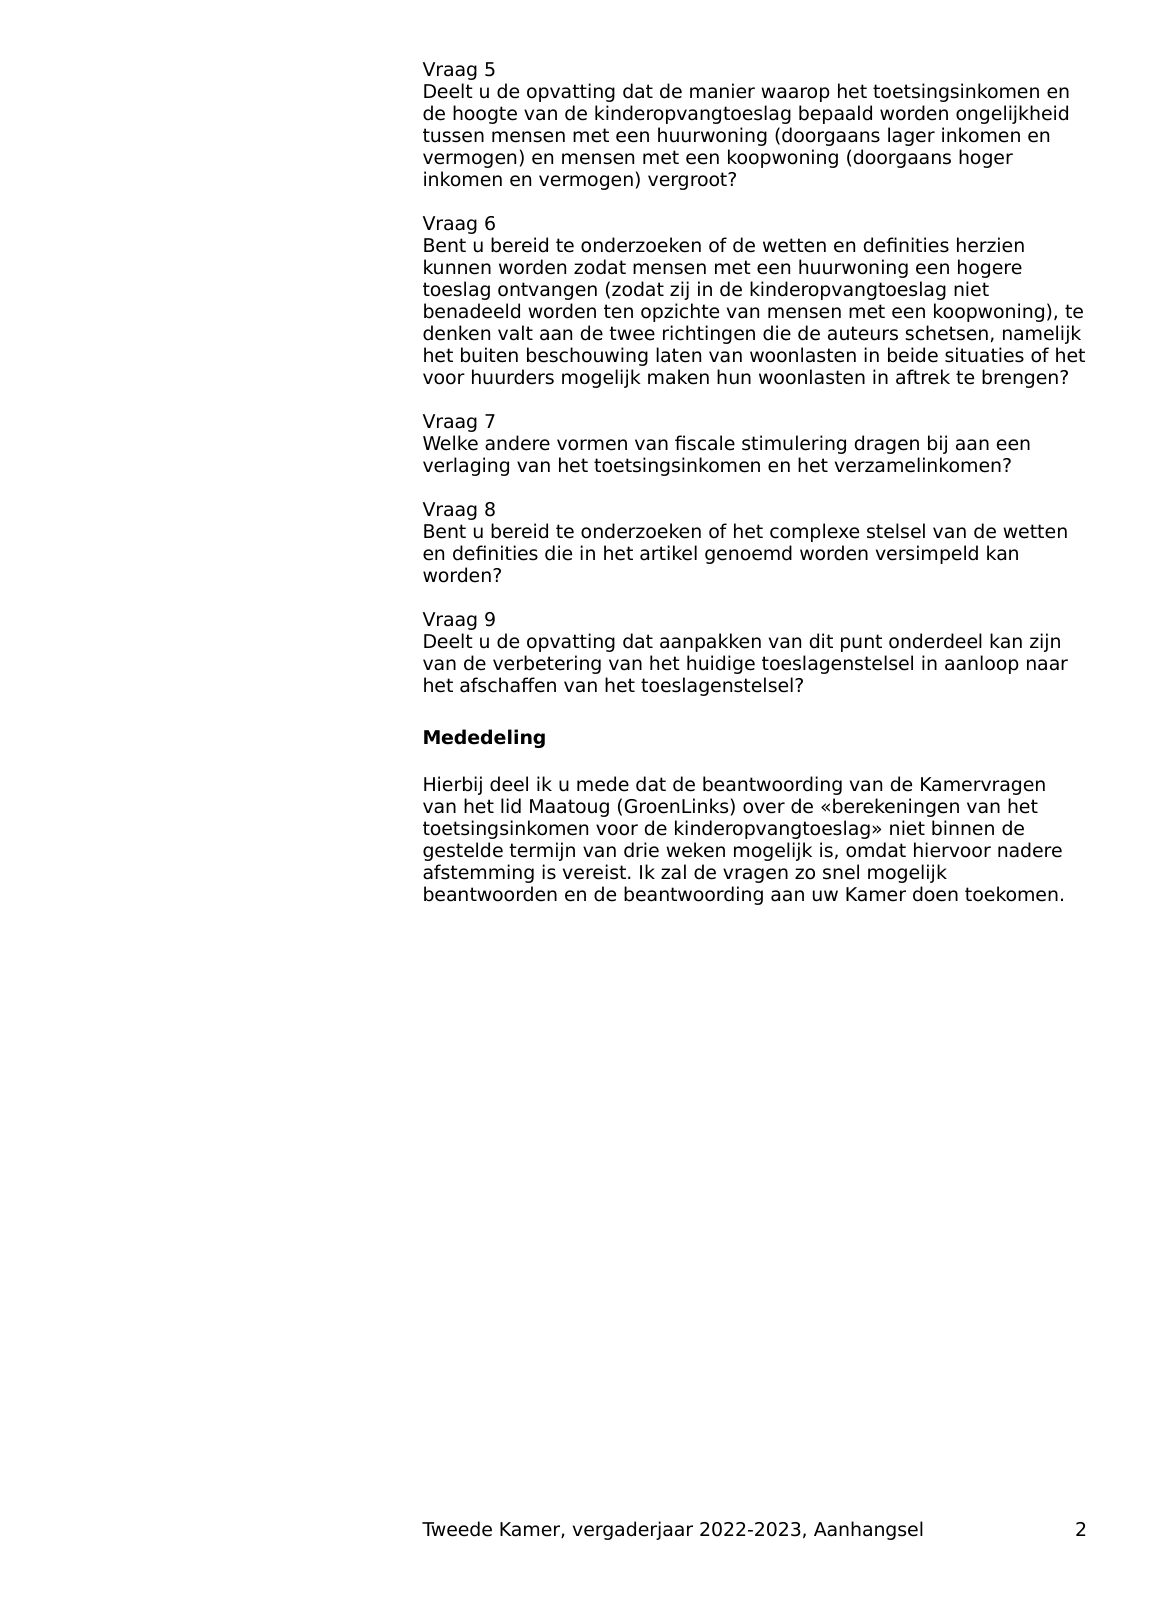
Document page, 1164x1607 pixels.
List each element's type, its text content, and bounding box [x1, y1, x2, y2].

text Deelt u de opvatting dat aanpakken van dit punt onderdeel kan zijn van de verbetering van het huidige toeslagenstelsel in aanloop naar het afschaffen van het toeslagenstelsel? [422, 631, 1087, 697]
text Bent u bereid te onderzoeken of het complexe stelsel van de wetten en definities die in het artikel genoemd worden versimpeld kan worden? [422, 521, 1087, 587]
text Vraag 9 [422, 609, 1087, 631]
subtitle Mededeling [422, 727, 1087, 749]
text Vraag 7 [422, 411, 1087, 433]
text Vraag 6 [422, 213, 1087, 235]
text Vraag 8 [422, 499, 1087, 521]
text Hierbij deel ik u mede dat de beantwoording van de Kamervragen van het lid Maatoug (GroenLinks) over de «berekeningen van het toetsingsinkomen voor de kinderopvangtoeslag» niet binnen de gestelde termijn van drie weken mogelijk is, omdat hiervoor nadere afstemming is vereist. Ik zal de vragen zo snel mogelijk beantwoorden en de beantwoording aan uw Kamer doen toekomen. [422, 774, 1087, 906]
text Welke andere vormen van fiscale stimulering dragen bij aan een verlaging van het toetsingsinkomen en het verzamelinkomen? [422, 433, 1087, 477]
text Deelt u de opvatting dat de manier waarop het toetsingsinkomen en de hoogte van de kinderopvangtoeslag bepaald worden ongelijkheid tussen mensen met een huurwoning (doorgaans lager inkomen en vermogen) en mensen met een koopwoning (doorgaans hoger inkomen en vermogen) vergroot? [422, 81, 1087, 191]
text Vraag 5 [422, 59, 1087, 81]
text Bent u bereid te onderzoeken of de wetten en definities herzien kunnen worden zodat mensen met een huurwoning een hogere toeslag ontvangen (zodat zij in de kinderopvangtoeslag niet benadeeld worden ten opzichte van mensen met een koopwoning), te denken valt aan de twee richtingen die de auteurs schetsen, namelijk het buiten beschouwing laten van woonlasten in beide situaties of het voor huurders mogelijk maken hun woonlasten in aftrek te brengen? [422, 235, 1087, 389]
